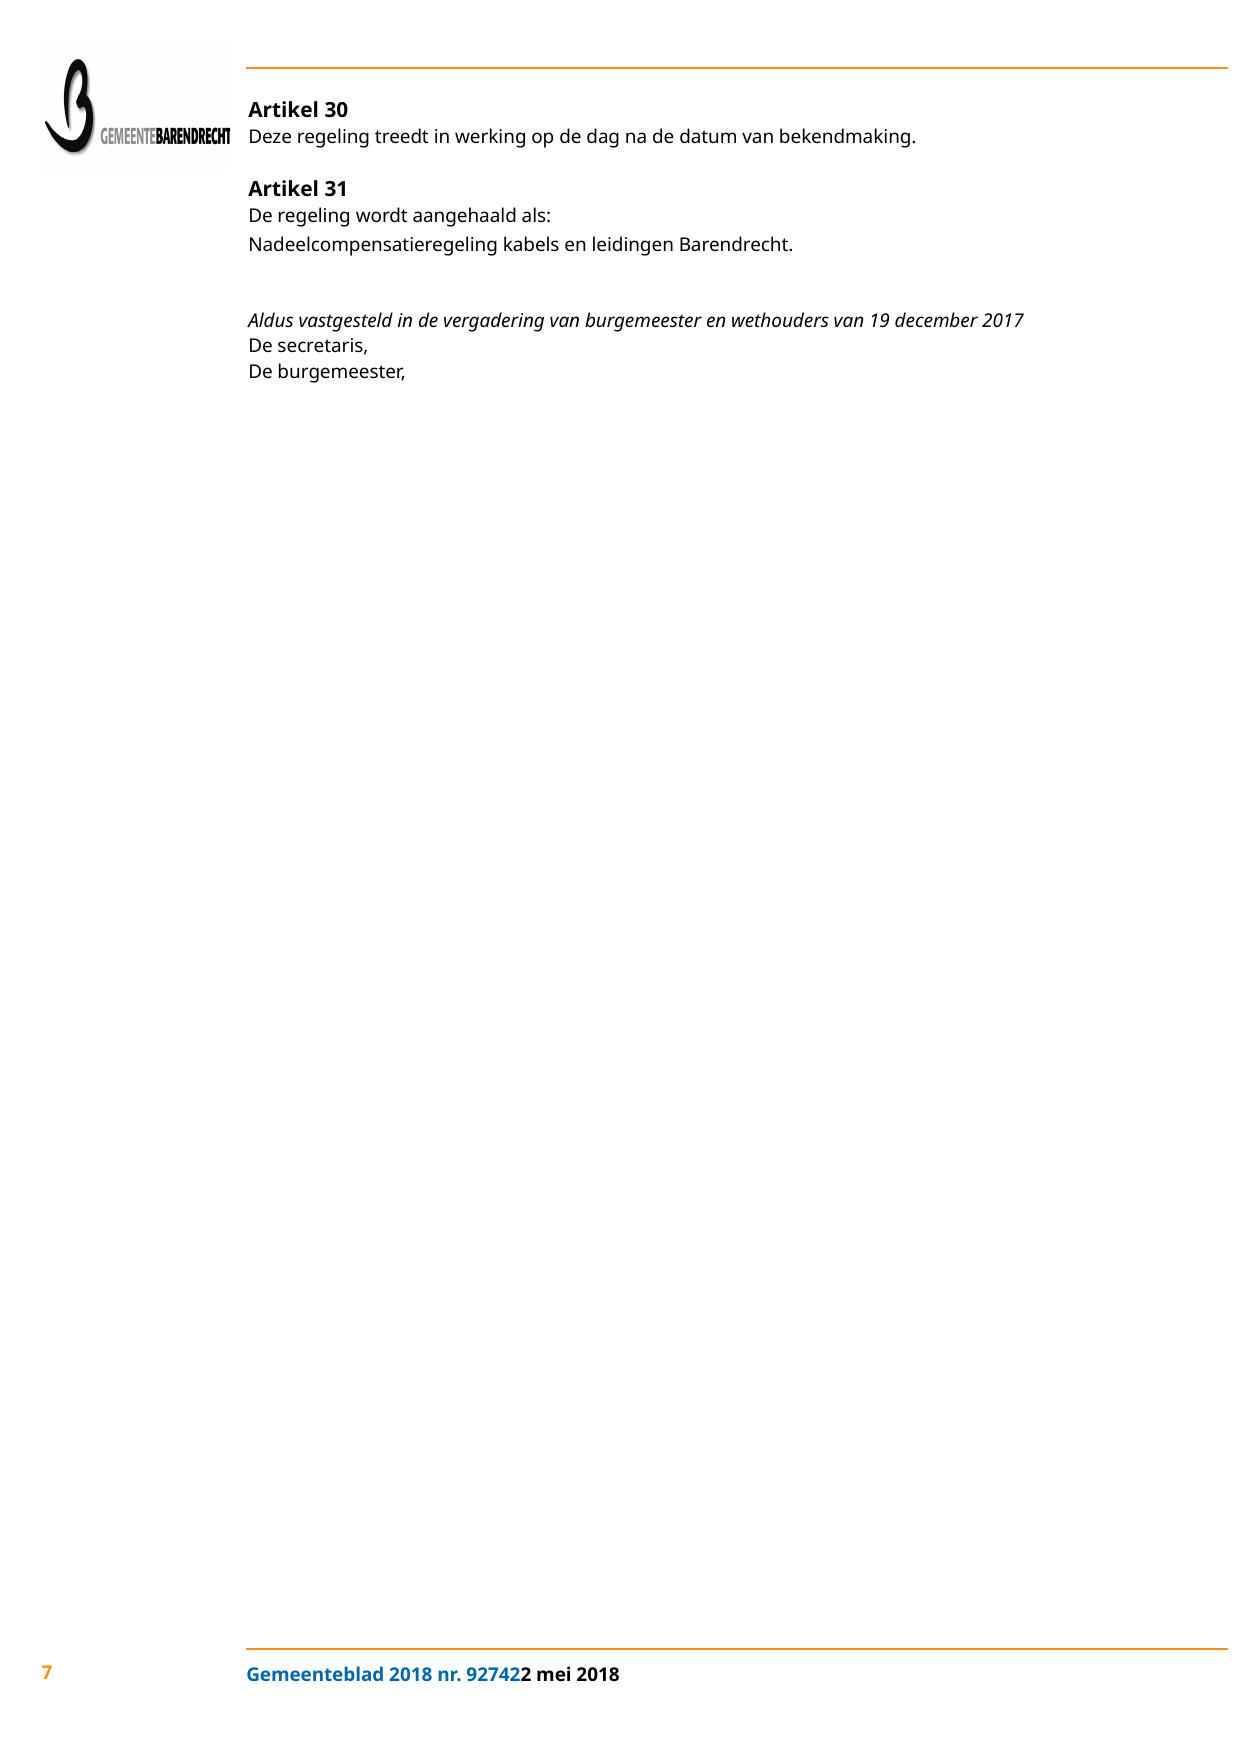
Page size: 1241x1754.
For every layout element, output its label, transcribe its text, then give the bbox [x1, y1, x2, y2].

text Deze regeling treedt in werking op de dag na de datum van bekendmaking. [248, 123, 1152, 149]
picture [41, 47, 231, 172]
text Aldus vastgesteld in de vergadering van burgemeester en wethouders van 19 december 2017 [248, 307, 1152, 333]
text Artikel 31 [248, 174, 1152, 202]
text Nadeelcompensatieregeling kabels en leidingen Barendrecht. [248, 232, 1152, 257]
text De regeling wordt aangehaald als: [248, 202, 1152, 228]
text De burgemeester, [248, 358, 1152, 384]
text Artikel 30 [248, 95, 1152, 123]
text De secretaris, [248, 333, 1152, 358]
